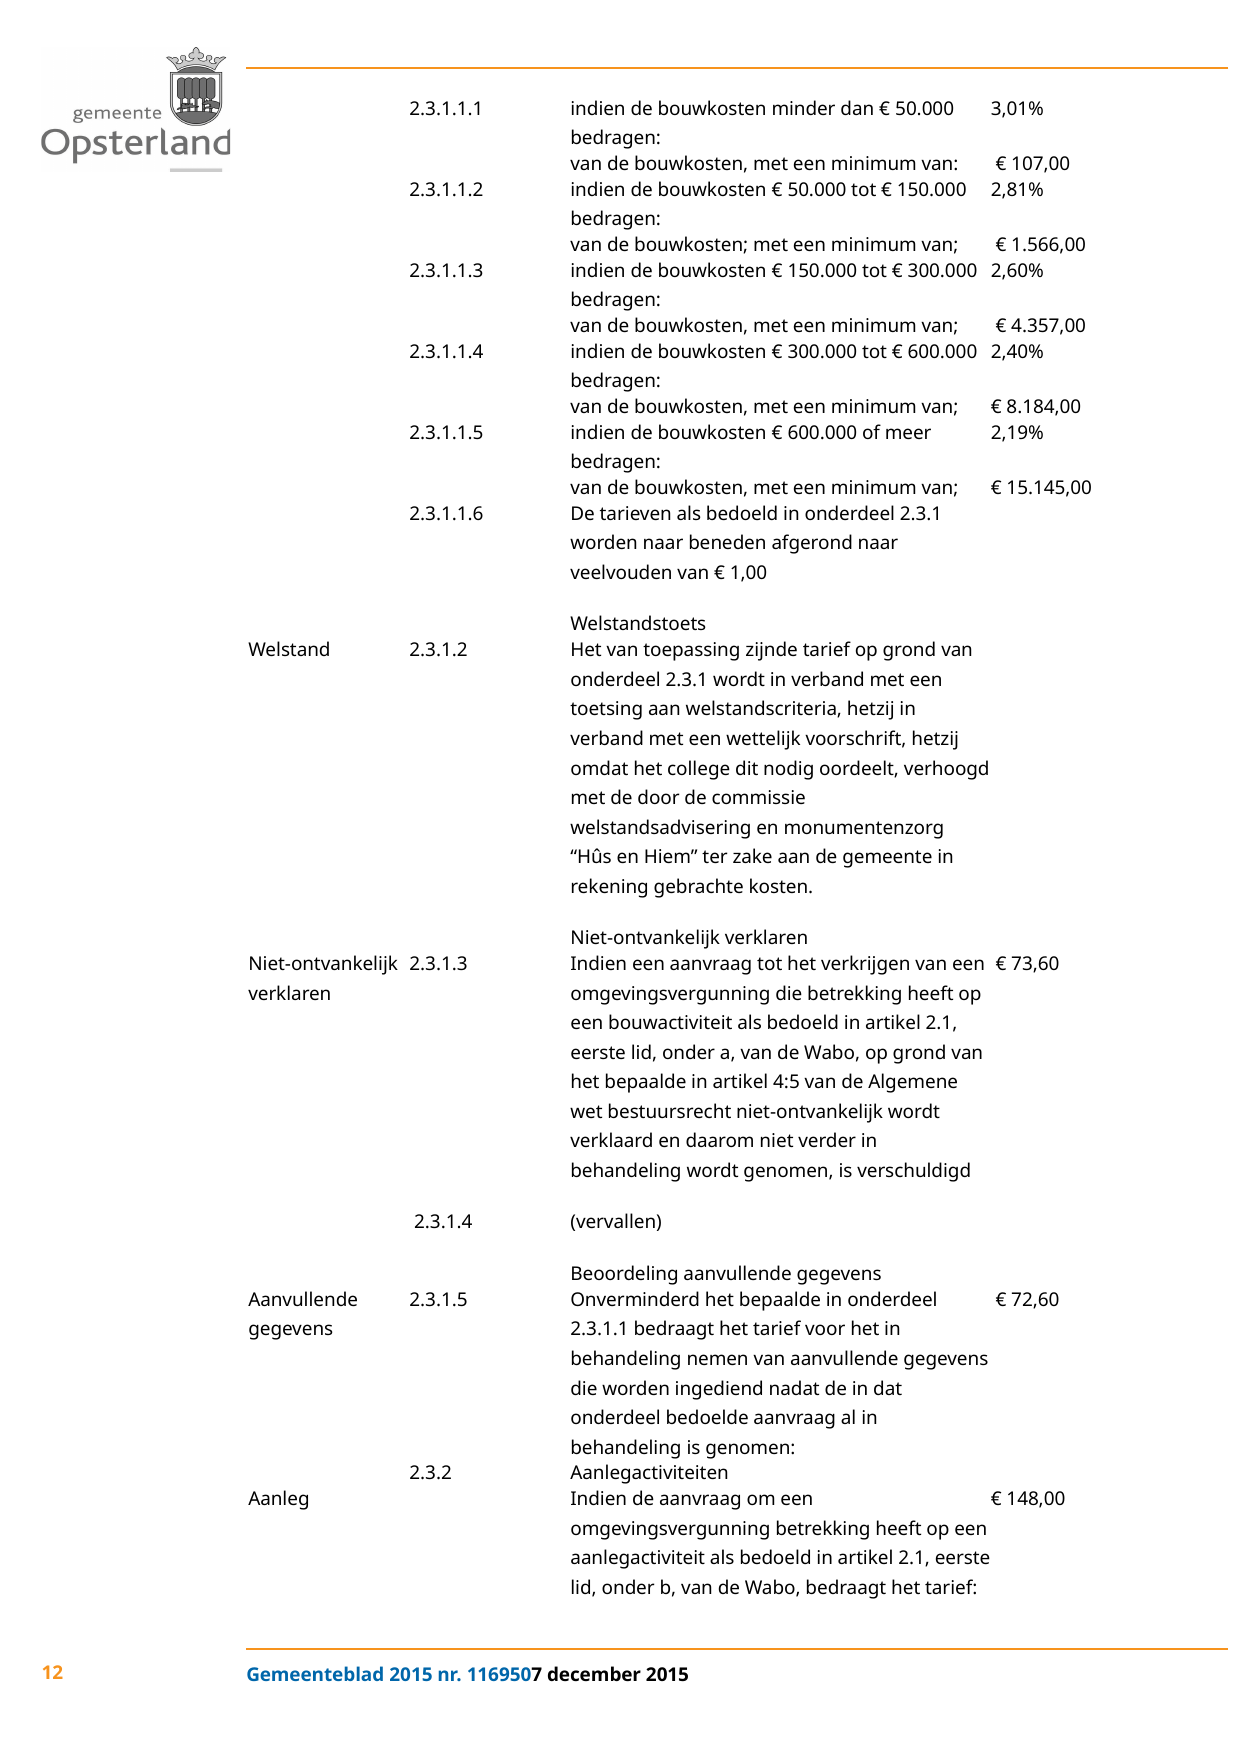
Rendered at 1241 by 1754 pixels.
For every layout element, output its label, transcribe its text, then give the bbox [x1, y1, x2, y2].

table_cell 2.3.1.1.4 [409, 338, 570, 393]
table_cell Aanleg [248, 1485, 409, 1600]
table_cell 2.3.1.1.2 [409, 176, 570, 231]
table_cell [570, 585, 991, 611]
table_cell € 1.566,00 [991, 231, 1152, 257]
table_cell van de bouwkosten, met een minimum van; [570, 393, 991, 419]
table_cell indien de bouwkosten € 50.000 tot € 150.000 bedragen: [570, 176, 991, 231]
table_cell indien de bouwkosten € 300.000 tot € 600.000 bedragen: [570, 338, 991, 393]
table_cell [248, 611, 409, 636]
table_cell De tarieven als bedoeld in onderdeel 2.3.1 worden naar beneden afgerond naar veelvouden van € 1,00 [570, 500, 991, 585]
table_cell [248, 1183, 409, 1209]
table_cell 2.3.1.1.3 [409, 257, 570, 312]
table_cell [409, 393, 570, 419]
table_cell [248, 1460, 409, 1485]
table_cell [248, 176, 409, 231]
table_cell Beoordeling aanvullende gegevens [570, 1260, 991, 1286]
table_cell [248, 312, 409, 338]
table_cell [409, 1260, 570, 1286]
table_cell 2.3.1.1.5 [409, 419, 570, 474]
table_cell [248, 393, 409, 419]
table_cell [409, 925, 570, 950]
table_cell [570, 1235, 991, 1260]
table_cell Welstand [248, 636, 409, 899]
table_cell [991, 899, 1152, 924]
table_cell [409, 474, 570, 500]
table_cell 2.3.1.4 [409, 1209, 570, 1234]
table_cell [991, 1460, 1152, 1485]
table_cell € 8.184,00 [991, 393, 1152, 419]
table_cell Aanlegactiviteiten [570, 1460, 991, 1485]
table_cell [248, 1209, 409, 1234]
table_cell 2.3.1.2 [409, 636, 570, 899]
table_cell € 72,60 [991, 1286, 1152, 1459]
table_cell [248, 150, 409, 176]
table_cell [248, 231, 409, 257]
table_cell Aanvullende gegevens [248, 1286, 409, 1459]
table_cell [248, 500, 409, 585]
table_cell 2.3.1.5 [409, 1286, 570, 1459]
table_cell [991, 500, 1152, 585]
table_cell [248, 1260, 409, 1286]
table_cell indien de bouwkosten € 600.000 of meer bedragen: [570, 419, 991, 474]
table_cell [991, 636, 1152, 899]
table_cell van de bouwkosten, met een minimum van: [570, 150, 991, 176]
table_cell [248, 585, 409, 611]
table_cell [248, 899, 409, 924]
table_cell [409, 611, 570, 636]
table_cell [409, 1183, 570, 1209]
table_cell [248, 95, 409, 150]
table_cell [991, 585, 1152, 611]
table_cell [409, 1235, 570, 1260]
table_cell [991, 925, 1152, 950]
table_cell 2.3.2 [409, 1460, 570, 1485]
table_cell Niet-ontvankelijk verklaren [570, 925, 991, 950]
table_cell van de bouwkosten, met een minimum van; [570, 312, 991, 338]
table_cell [409, 150, 570, 176]
table_cell [991, 611, 1152, 636]
table_cell [991, 1260, 1152, 1286]
table_cell 2.3.1.1.6 [409, 500, 570, 585]
table_cell [409, 585, 570, 611]
table_cell [991, 1183, 1152, 1209]
table_cell [991, 1209, 1152, 1234]
table_cell € 148,00 [991, 1485, 1152, 1600]
table_cell van de bouwkosten, met een minimum van; [570, 474, 991, 500]
table_cell Niet-ontvankelijk verklaren [248, 950, 409, 1183]
table_cell [409, 231, 570, 257]
table_cell [991, 1235, 1152, 1260]
table_cell van de bouwkosten; met een minimum van; [570, 231, 991, 257]
table_cell € 107,00 [991, 150, 1152, 176]
table_cell [248, 257, 409, 312]
table_cell indien de bouwkosten minder dan € 50.000 bedragen: [570, 95, 991, 150]
table_cell [248, 1235, 409, 1260]
table_cell [248, 338, 409, 393]
table_cell € 15.145,00 [991, 474, 1152, 500]
table_cell [248, 474, 409, 500]
table_cell 2.3.1.3 [409, 950, 570, 1183]
table_cell [248, 419, 409, 474]
picture [41, 47, 231, 172]
table_cell 2.3.1.1.1 [409, 95, 570, 150]
table_cell 2,19% [991, 419, 1152, 474]
table_cell [570, 1183, 991, 1209]
table_cell Onverminderd het bepaalde in onderdeel 2.3.1.1 bedraagt het tarief voor het in behandeling nemen van aanvullende gegevens die worden ingediend nadat de in dat onderdeel bedoelde aanvraag al in behandeling is genomen: [570, 1286, 991, 1459]
table_cell 2,60% [991, 257, 1152, 312]
table_cell [409, 899, 570, 924]
table_cell Het van toepassing zijnde tarief op grond van onderdeel 2.3.1 wordt in verband met een toetsing aan welstandscriteria, hetzij in verband met een wettelijk voorschrift, hetzij omdat het college dit nodig oordeelt, verhoogd met de door de commissie welstandsadvisering en monumentenzorg “Hûs en Hiem” ter zake aan de gemeente in rekening gebrachte kosten. [570, 636, 991, 899]
table_cell [409, 312, 570, 338]
table_cell 2,40% [991, 338, 1152, 393]
table_cell Indien de aanvraag om een omgevingsvergunning betrekking heeft op een aanlegactiviteit als bedoeld in artikel 2.1, eerste lid, onder b, van de Wabo, bedraagt het tarief: [570, 1485, 991, 1600]
table_cell Indien een aanvraag tot het verkrijgen van een omgevingsvergunning die betrekking heeft op een bouwactiviteit als bedoeld in artikel 2.1, eerste lid, onder a, van de Wabo, op grond van het bepaalde in artikel 4:5 van de Algemene wet bestuursrecht niet-ontvankelijk wordt verklaard en daarom niet verder in behandeling wordt genomen, is verschuldigd [570, 950, 991, 1183]
table_cell [570, 899, 991, 924]
table_cell 2,81% [991, 176, 1152, 231]
table_cell [248, 925, 409, 950]
table_cell 3,01% [991, 95, 1152, 150]
table_cell (vervallen) [570, 1209, 991, 1234]
table_cell € 4.357,00 [991, 312, 1152, 338]
table_cell [409, 1485, 570, 1600]
table_cell Welstandstoets [570, 611, 991, 636]
table_cell € 73,60 [991, 950, 1152, 1183]
table_cell indien de bouwkosten € 150.000 tot € 300.000 bedragen: [570, 257, 991, 312]
